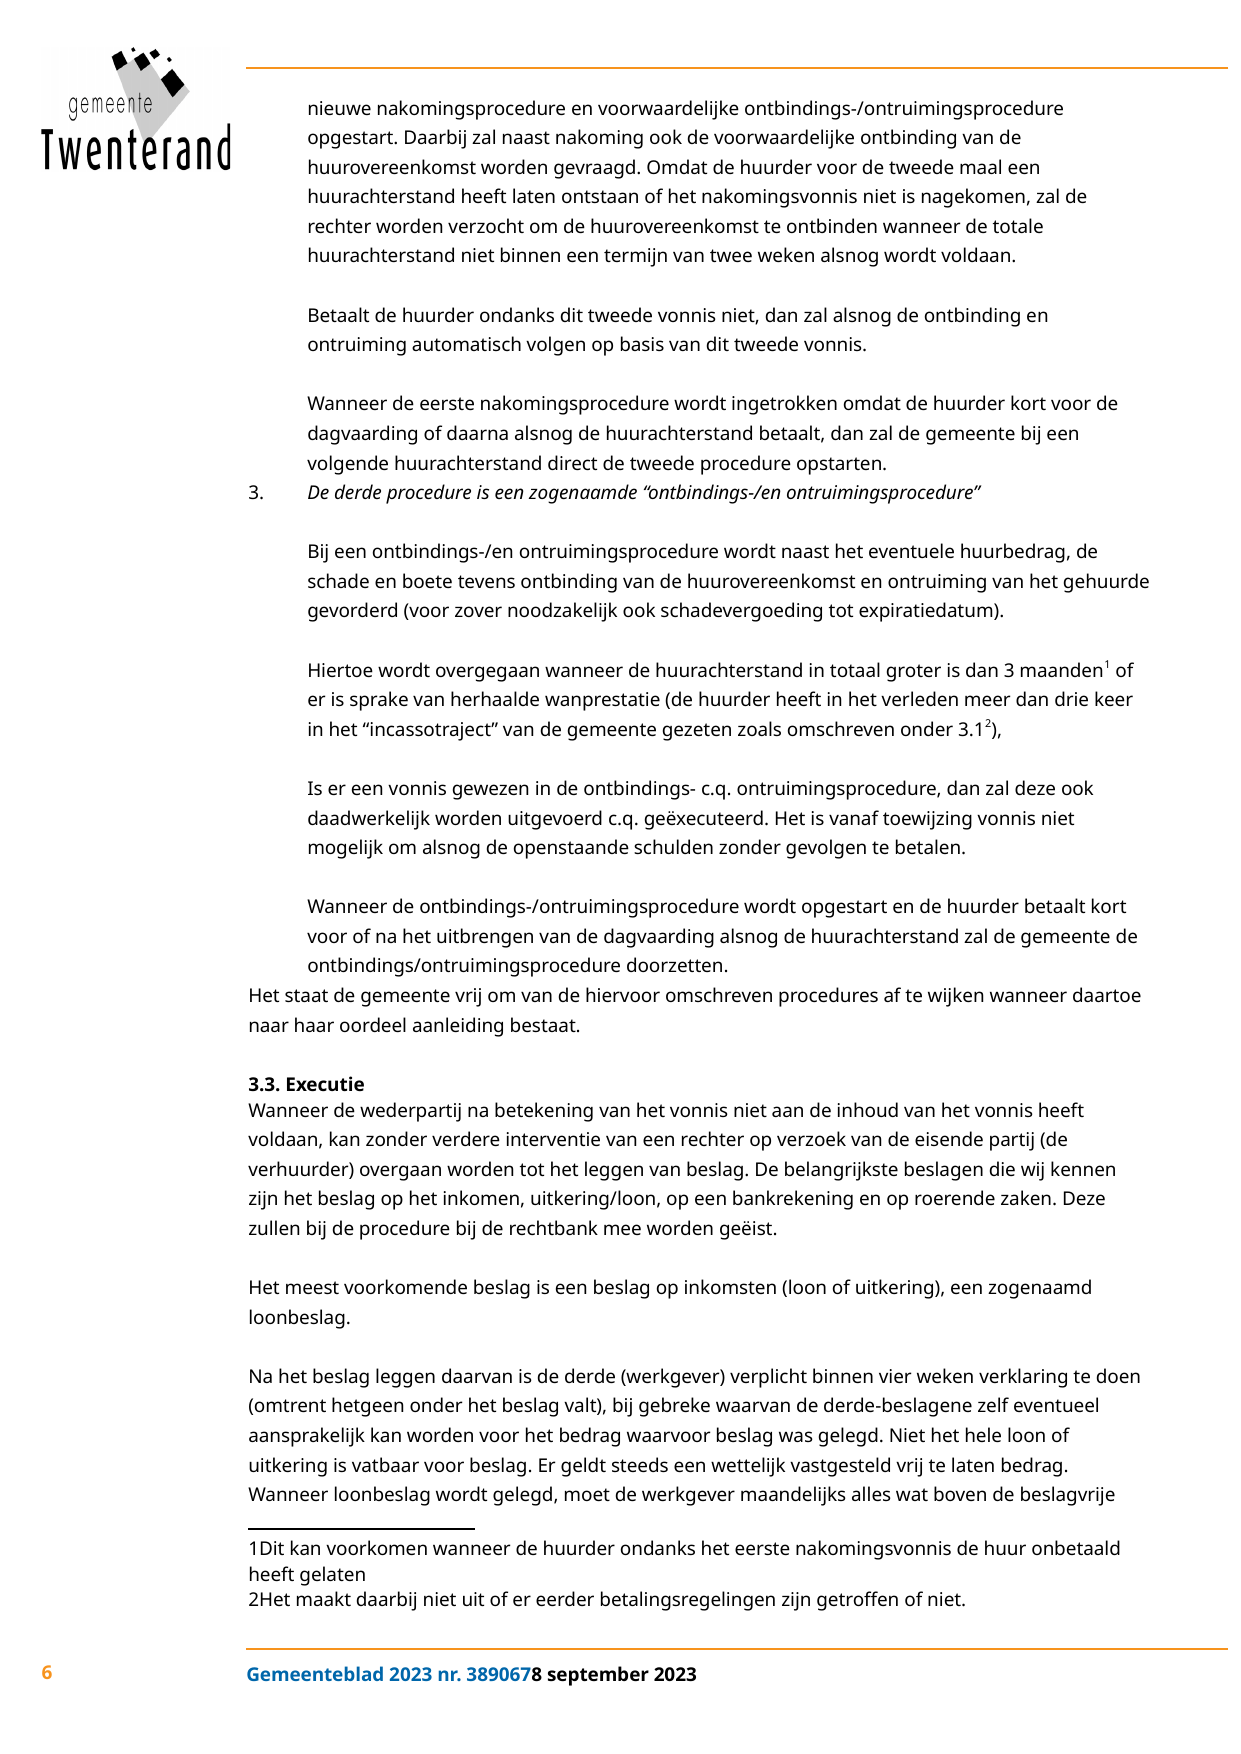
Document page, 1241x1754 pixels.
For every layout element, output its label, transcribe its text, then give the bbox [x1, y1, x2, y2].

list Is er een vonnis gewezen in de ontbindings- c.q. ontruimingsprocedure, dan zal deze ook daadwerkelijk worden uitgevoerd c.q. geëxecuteerd. Het is vanaf toewijzing vonnis niet mogelijk om alsnog de openstaande schulden zonder gevolgen te betalen. [248, 775, 1152, 860]
list Het maakt daarbij niet uit of er eerder betalingsregelingen zijn getroffen of niet. [248, 1586, 1152, 1612]
list Betaalt de huurder ondanks dit tweede vonnis niet, dan zal alsnog de ontbinding en ontruiming automatisch volgen op basis van dit tweede vonnis. [248, 302, 1152, 357]
list Hiertoe wordt overgegaan wanneer de huurachterstand in totaal groter is dan 3 maanden of er is sprake van herhaalde wanprestatie (de huurder heeft in het verleden meer dan drie keer in het “incassotraject” van de gemeente gezeten zoals omschreven onder 3.1), [248, 657, 1152, 742]
list Wanneer de eerste nakomingsprocedure wordt ingetrokken omdat de huurder kort voor de dagvaarding of daarna alsnog de huurachterstand betaalt, dan zal de gemeente bij een volgende huurachterstand direct de tweede procedure opstarten. [248, 391, 1152, 476]
text Na het beslag leggen daarvan is de derde (werkgever) verplicht binnen vier weken verklaring te doen (omtrent hetgeen onder het beslag valt), bij gebreke waarvan de derde-beslagene zelf eventueel aansprakelijk kan worden voor het bedrag waarvoor beslag was gelegd. Niet het hele loon of uitkering is vatbaar voor beslag. Er geldt steeds een wettelijk vastgesteld vrij te laten bedrag. Wanneer loonbeslag wordt gelegd, moet de werkgever maandelijks alles wat boven de beslagvrije [248, 1363, 1152, 1507]
list nieuwe nakomingsprocedure en voorwaardelijke ontbindings-/ontruimingsprocedure opgestart. Daarbij zal naast nakoming ook de voorwaardelijke ontbinding van de huurovereenkomst worden gevraagd. Omdat de huurder voor de tweede maal een huurachterstand heeft laten ontstaan of het nakomingsvonnis niet is nagekomen, zal de rechter worden verzocht om de huurovereenkomst te ontbinden wanneer de totale huurachterstand niet binnen een termijn van twee weken alsnog wordt voldaan. [248, 95, 1152, 268]
text Wanneer de wederpartij na betekening van het vonnis niet aan de inhoud van het vonnis heeft voldaan, kan zonder verdere interventie van een rechter op verzoek van de eisende partij (de verhuurder) overgaan worden tot het leggen van beslag. De belangrijkste beslagen die wij kennen zijn het beslag op het inkomen, uitkering/loon, op een bankrekening en op roerende zaken. Deze zullen bij de procedure bij de rechtbank mee worden geëist. [248, 1097, 1152, 1241]
list Bij een ontbindings-/en ontruimingsprocedure wordt naast het eventuele huurbedrag, de schade en boete tevens ontbinding van de huurovereenkomst en ontruiming van het gehuurde gevorderd (voor zover noodzakelijk ook schadevergoeding tot expiratiedatum). [248, 538, 1152, 623]
list Wanneer de ontbindings-/ontruimingsprocedure wordt opgestart en de huurder betaalt kort voor of na het uitbrengen van de dagvaarding alsnog de huurachterstand zal de gemeente de ontbindings/ontruimingsprocedure doorzetten. [248, 893, 1152, 978]
list De derde procedure is een zogenaamde “ontbindings-/en ontruimingsprocedure” [248, 479, 1152, 505]
picture [41, 47, 231, 172]
text Het staat de gemeente vrij om van de hiervoor omschreven procedures af te wijken wanneer daartoe naar haar oordeel aanleiding bestaat. [248, 982, 1152, 1038]
text 3.3. Executie [248, 1071, 1152, 1097]
text Het meest voorkomende beslag is een beslag op inkomsten (loon of uitkering), een zogenaamd loonbeslag. [248, 1274, 1152, 1329]
list Dit kan voorkomen wanneer de huurder ondanks het eerste nakomingsvonnis de huur onbetaald heeft gelaten [248, 1535, 1152, 1586]
